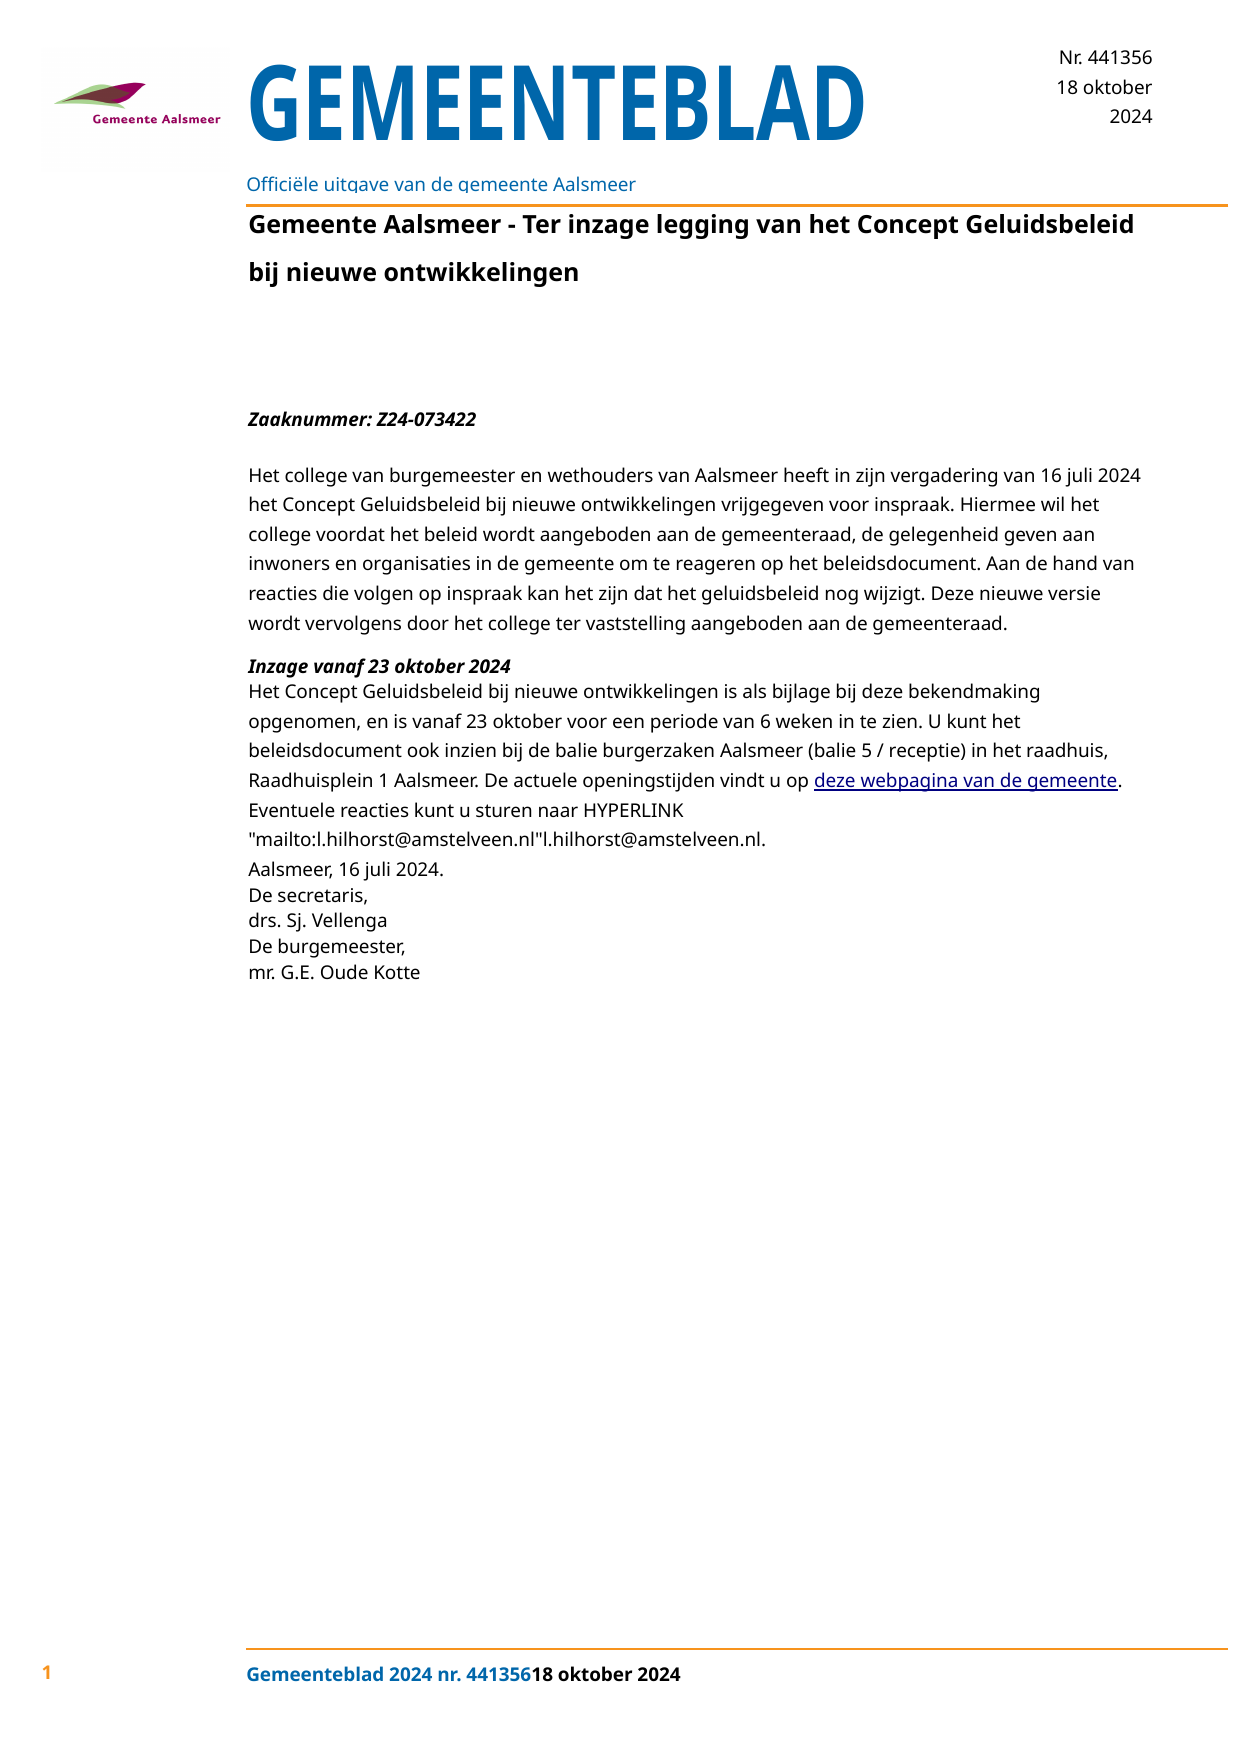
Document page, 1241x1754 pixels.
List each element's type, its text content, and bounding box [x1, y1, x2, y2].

text Zaaknummer: Z24-073422 [248, 406, 1152, 432]
text Het college van burgemeester en wethouders van Aalsmeer heeft in zijn vergadering van 16 juli 2024 het Concept Geluidsbeleid bij nieuwe ontwikkelingen vrijgegeven voor inspraak. Hiermee wil het college voordat het beleid wordt aangeboden aan de gemeenteraad, de gelegenheid geven aan inwoners en organisaties in de gemeente om te reageren op het beleidsdocument. Aan de hand van reacties die volgen op inspraak kan het zijn dat het geluidsbeleid nog wijzigt. Deze nieuwe versie wordt vervolgens door het college ter vaststelling aangeboden aan de gemeenteraad. [248, 462, 1152, 635]
picture [41, 47, 231, 172]
text Aalsmeer, 16 juli 2024. [248, 856, 1152, 882]
text drs. Sj. Vellenga [248, 907, 1152, 933]
text mr. G.E. Oude Kotte [248, 959, 1152, 985]
text Inzage vanaf 23 oktober 2024 [248, 653, 1152, 678]
text De burgemeester, [248, 933, 1152, 959]
text De secretaris, [248, 882, 1152, 907]
text Gemeente Aalsmeer - Ter inzage legging van het Concept Geluidsbeleid bij nieuwe ontwikkelingen [248, 207, 1152, 288]
text Het Concept Geluidsbeleid bij nieuwe ontwikkelingen is als bijlage bij deze bekendmaking opgenomen, en is vanaf 23 oktober voor een periode van 6 weken in te zien. U kunt het beleidsdocument ook inzien bij de balie burgerzaken Aalsmeer (balie 5 / receptie) in het raadhuis, Raadhuisplein 1 Aalsmeer. De actuele openingstijden vindt u op deze webpagina van de gemeente. Eventuele reacties kunt u sturen naar HYPERLINK "mailto:l.hilhorst@amstelveen.nl"l.hilhorst@amstelveen.nl. [248, 678, 1152, 852]
